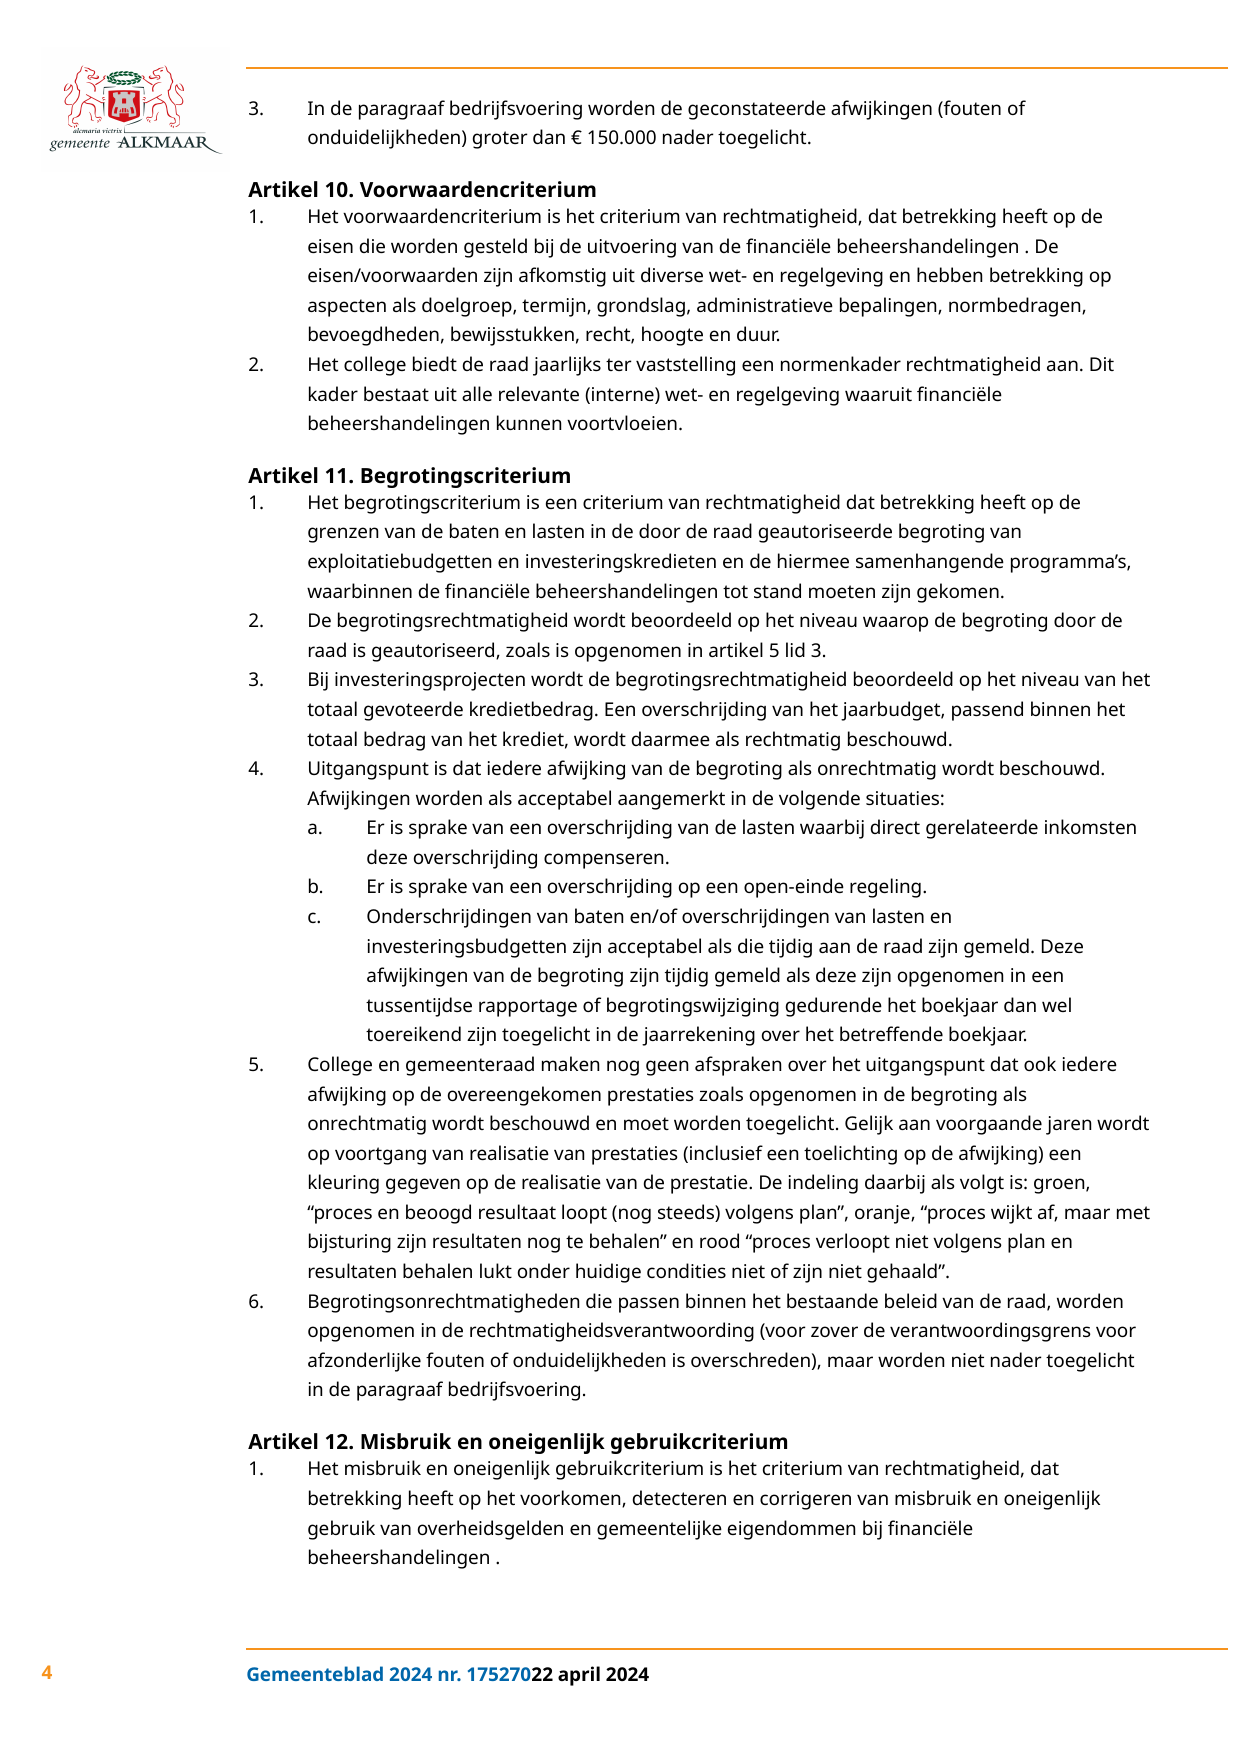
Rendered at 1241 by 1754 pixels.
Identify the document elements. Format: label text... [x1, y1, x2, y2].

text Artikel 12. Misbruik en oneigenlijk gebruikcriterium [248, 1427, 1152, 1456]
list Er is sprake van een overschrijding op een open-einde regeling. [307, 874, 1152, 899]
list Begrotingsonrechtmatigheden die passen binnen het bestaande beleid van de raad, worden opgenomen in de rechtmatigheidsverantwoording (voor zover de verantwoordingsgrens voor afzonderlijke fouten of onduidelijkheden is overschreden), maar worden niet nader toegelicht in de paragraaf bedrijfsvoering. [248, 1288, 1152, 1402]
text Artikel 10. Voorwaardencriterium [248, 175, 1152, 203]
list Bij investeringsprojecten wordt de begrotingsrechtmatigheid beoordeeld op het niveau van het totaal gevoteerde kredietbedrag. Een overschrijding van het jaarbudget, passend binnen het totaal bedrag van het krediet, wordt daarmee als rechtmatig beschouwd. [248, 667, 1152, 752]
list De begrotingsrechtmatigheid wordt beoordeeld op het niveau waarop de begroting door de raad is geautoriseerd, zoals is opgenomen in artikel 5 lid 3. [248, 607, 1152, 663]
list Het voorwaardencriterium is het criterium van rechtmatigheid, dat betrekking heeft op de eisen die worden gesteld bij de uitvoering van de financiële beheershandelingen . De eisen/voorwaarden zijn afkomstig uit diverse wet- en regelgeving en hebben betrekking op aspecten als doelgroep, termijn, grondslag, administratieve bepalingen, normbedragen, bevoegdheden, bewijsstukken, recht, hoogte en duur. [248, 203, 1152, 347]
picture [41, 47, 231, 172]
list Het college biedt de raad jaarlijks ter vaststelling een normenkader rechtmatigheid aan. Dit kader bestaat uit alle relevante (interne) wet- en regelgeving waaruit financiële beheershandelingen kunnen voortvloeien. [248, 351, 1152, 436]
list In de paragraaf bedrijfsvoering worden de geconstateerde afwijkingen (fouten of onduidelijkheden) groter dan € 150.000 nader toegelicht. [248, 95, 1152, 150]
list Uitgangspunt is dat iedere afwijking van de begroting als onrechtmatig wordt beschouwd. Afwijkingen worden als acceptabel aangemerkt in de volgende situaties: [248, 755, 1152, 811]
list College en gemeenteraad maken nog geen afspraken over het uitgangspunt dat ook iedere afwijking op de overeengekomen prestaties zoals opgenomen in de begroting als onrechtmatig wordt beschouwd en moet worden toegelicht. Gelijk aan voorgaande jaren wordt op voortgang van realisatie van prestaties (inclusief een toelichting op de afwijking) een kleuring gegeven op de realisatie van de prestatie. De indeling daarbij als volgt is: groen, “proces en beoogd resultaat loopt (nog steeds) volgens plan”, oranje, “proces wijkt af, maar met bijsturing zijn resultaten nog te behalen” en rood “proces verloopt niet volgens plan en resultaten behalen lukt onder huidige condities niet of zijn niet gehaald”. [248, 1051, 1152, 1284]
text Artikel 11. Begrotingscriterium [248, 461, 1152, 489]
list Onderschrijdingen van baten en/of overschrijdingen van lasten en investeringsbudgetten zijn acceptabel als die tijdig aan de raad zijn gemeld. Deze afwijkingen van de begroting zijn tijdig gemeld als deze zijn opgenomen in een tussentijdse rapportage of begrotingswijziging gedurende het boekjaar dan wel toereikend zijn toegelicht in de jaarrekening over het betreffende boekjaar. [307, 903, 1152, 1047]
list Het misbruik en oneigenlijk gebruikcriterium is het criterium van rechtmatigheid, dat betrekking heeft op het voorkomen, detecteren en corrigeren van misbruik en oneigenlijk gebruik van overheidsgelden en gemeentelijke eigendommen bij financiële beheershandelingen . [248, 1456, 1152, 1570]
list Het begrotingscriterium is een criterium van rechtmatigheid dat betrekking heeft op de grenzen van de baten en lasten in de door de raad geautoriseerde begroting van exploitatiebudgetten en investeringskredieten en de hiermee samenhangende programma’s, waarbinnen de financiële beheershandelingen tot stand moeten zijn gekomen. [248, 489, 1152, 604]
list Er is sprake van een overschrijding van de lasten waarbij direct gerelateerde inkomsten deze overschrijding compenseren. [307, 814, 1152, 870]
